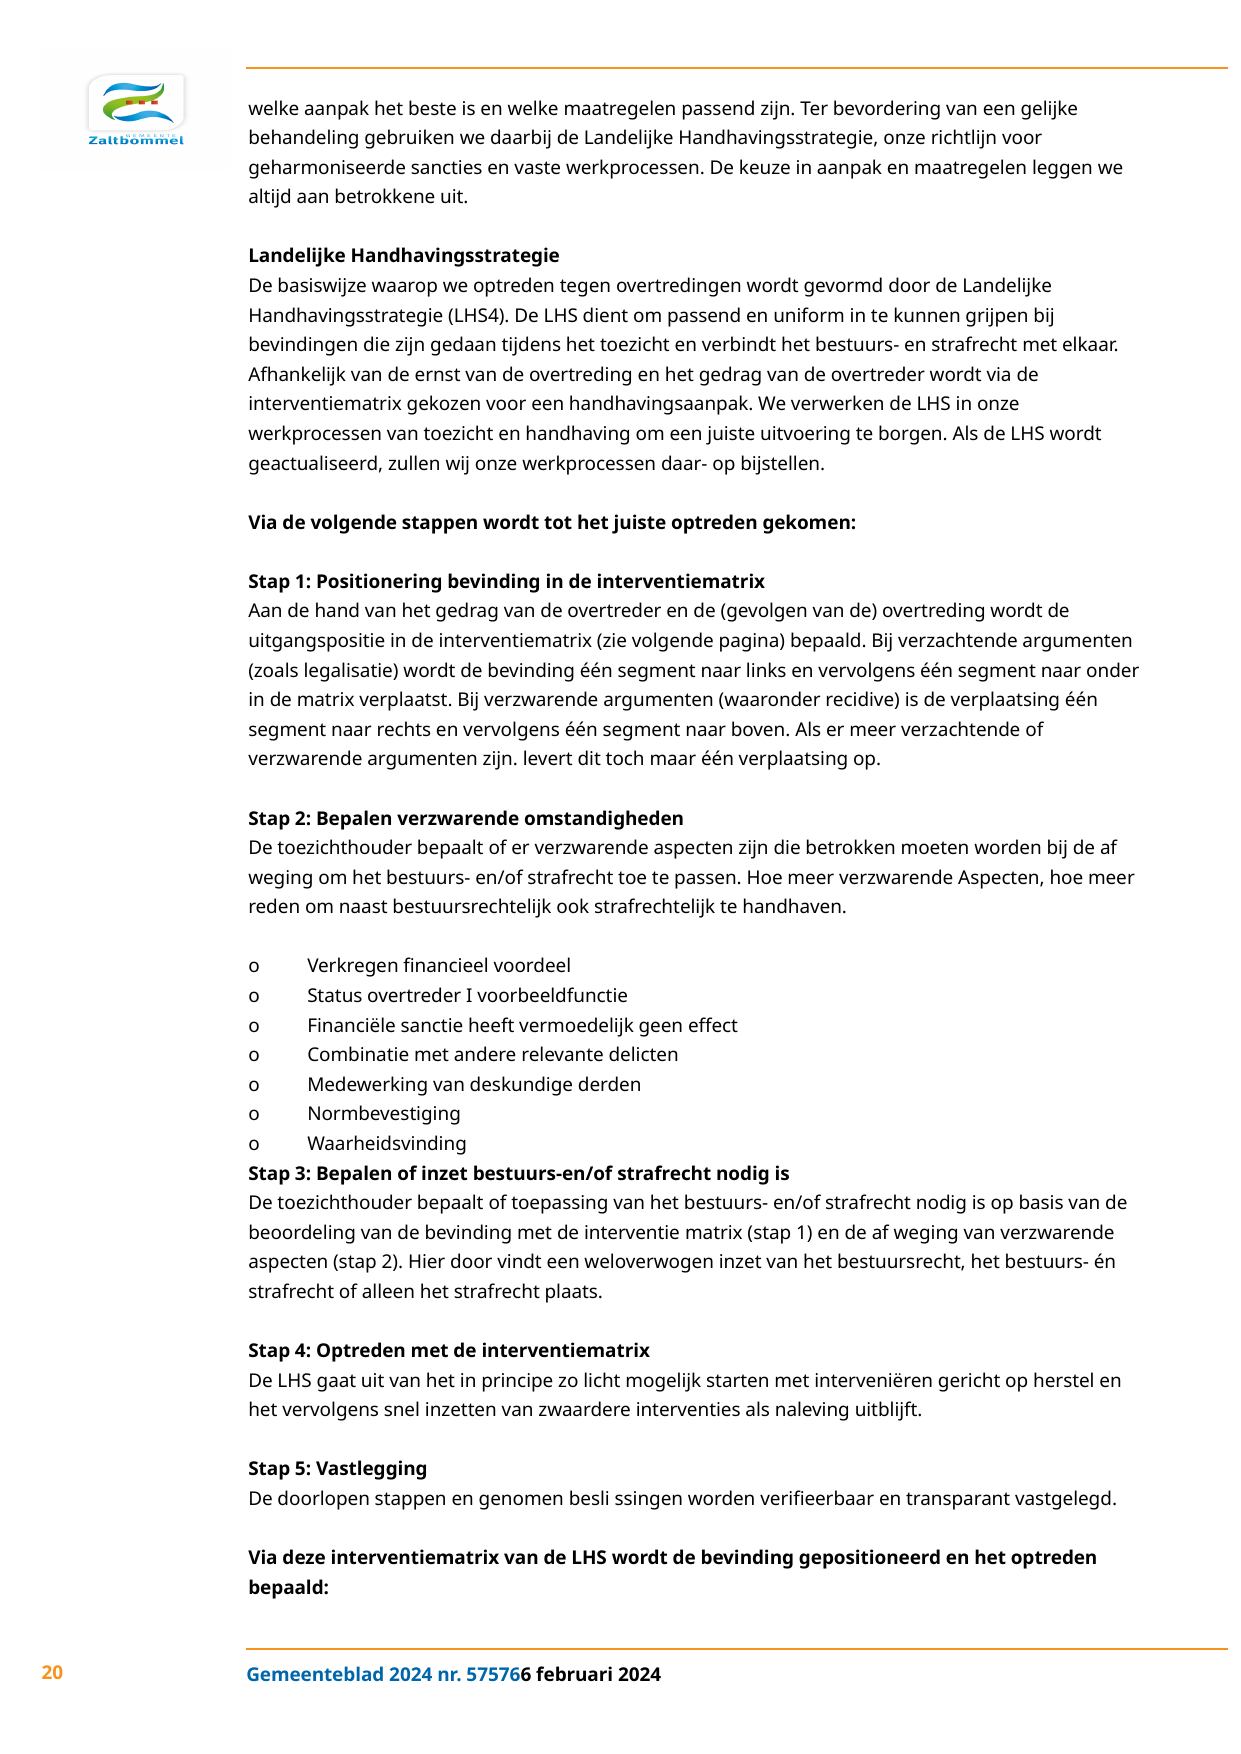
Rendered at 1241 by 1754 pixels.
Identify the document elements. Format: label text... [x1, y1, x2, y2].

list Status overtreder I voorbeeldfunctie [248, 982, 1152, 1008]
list Combinatie met andere relevante delicten [248, 1041, 1152, 1067]
text De toezichthouder bepaalt of er verzwarende aspecten zijn die betrokken moeten worden bij de af weging om het bestuurs- en/of strafrecht toe te passen. Hoe meer verzwarende Aspecten, hoe meer reden om naast bestuursrechtelijk ook strafrechtelijk te handhaven. [248, 834, 1152, 919]
text Via deze interventiematrix van de LHS wordt de bevinding gepositioneerd en het optreden bepaald: [248, 1544, 1152, 1600]
text De basiswijze waarop we optreden tegen overtredingen wordt gevormd door de Landelijke Handhavingsstrategie (LHS4). De LHS dient om passend en uniform in te kunnen grijpen bij bevindingen die zijn gedaan tijdens het toezicht en verbindt het bestuurs- en strafrecht met elkaar. Afhankelijk van de ernst van de overtreding en het gedrag van de overtreder wordt via de interventiematrix gekozen voor een handhavingsaanpak. We verwerken de LHS in onze werkprocessen van toezicht en handhaving om een juiste uitvoering te borgen. Als de LHS wordt geactualiseerd, zullen wij onze werkprocessen daar- op bijstellen. [248, 272, 1152, 476]
text Stap 5: Vastlegging [248, 1456, 1152, 1481]
text Aan de hand van het gedrag van de overtreder en de (gevolgen van de) overtreding wordt de uitgangspositie in de interventiematrix (zie volgende pagina) bepaald. Bij verzachtende argumenten (zoals legalisatie) wordt de bevinding één segment naar links en vervolgens één segment naar onder in de matrix verplaatst. Bij verzwarende argumenten (waaronder recidive) is de verplaatsing één segment naar rechts en vervolgens één segment naar boven. Als er meer verzachtende of verzwarende argumenten zijn. levert dit toch maar één verplaatsing op. [248, 598, 1152, 771]
text Via de volgende stappen wordt tot het juiste optreden gekomen: [248, 509, 1152, 535]
text Stap 4: Optreden met de interventiematrix [248, 1337, 1152, 1363]
text welke aanpak het beste is en welke maatregelen passend zijn. Ter bevordering van een gelijke behandeling gebruiken we daarbij de Landelijke Handhavingsstrategie, onze richtlijn voor geharmoniseerde sancties en vaste werkprocessen. De keuze in aanpak en maatregelen leggen we altijd aan betrokkene uit. [248, 95, 1152, 209]
text Stap 1: Positionering bevinding in de interventiematrix [248, 568, 1152, 594]
text De doorlopen stappen en genomen besli ssingen worden verifieerbaar en transparant vastgelegd. [248, 1485, 1152, 1511]
text De toezichthouder bepaalt of toepassing van het bestuurs- en/of strafrecht nodig is op basis van de beoordeling van de bevinding met de interventie­ matrix (stap 1) en de af weging van verzwarende aspecten (stap 2). Hier­ door vindt een weloverwogen inzet van het bestuursrecht, het bestuurs- én strafrecht of alleen het strafrecht plaats. [248, 1189, 1152, 1304]
list Waarheidsvinding [248, 1130, 1152, 1156]
text Stap 2: Bepalen verzwarende omstandigheden [248, 805, 1152, 831]
list Medewerking van deskundige derden [248, 1071, 1152, 1097]
list Normbevestiging [248, 1101, 1152, 1126]
list Verkregen financieel voordeel [248, 953, 1152, 978]
text Stap 3: Bepalen of inzet bestuurs-en/of strafrecht nodig is [248, 1160, 1152, 1186]
picture [41, 47, 231, 172]
text De LHS gaat uit van het in principe zo licht mogelijk starten met interveniëren gericht op herstel en het vervolgens snel inzetten van zwaardere interventies als naleving uitblijft. [248, 1367, 1152, 1422]
list Financiële sanctie heeft vermoedelijk geen effect [248, 1012, 1152, 1038]
text Landelijke Handhavingsstrategie [248, 243, 1152, 268]
